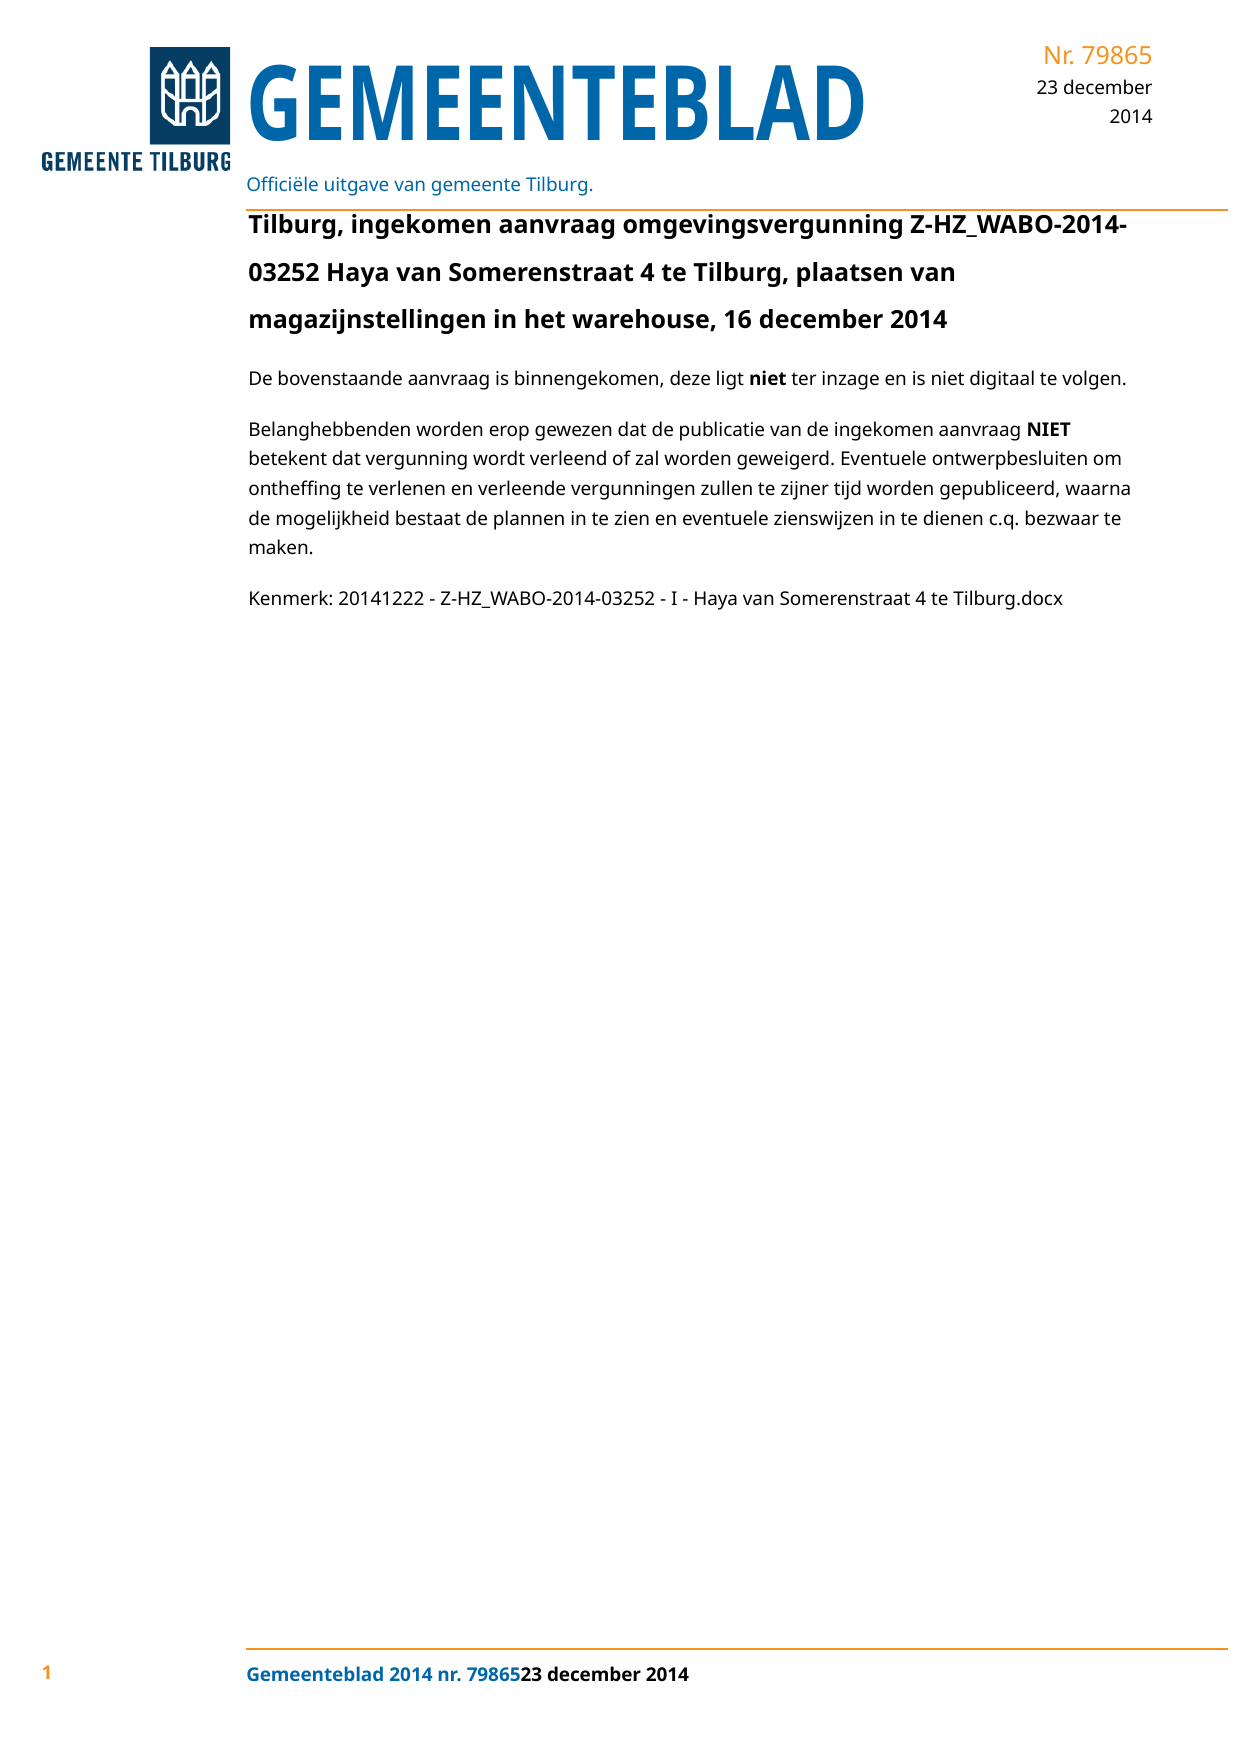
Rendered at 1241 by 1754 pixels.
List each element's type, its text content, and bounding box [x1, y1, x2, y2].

text De bovenstaande aanvraag is binnengekomen, deze ligt niet ter inzage en is niet digitaal te volgen. [248, 366, 1152, 391]
text Belanghebbenden worden erop gewezen dat de publicatie van de ingekomen aanvraag NIET betekent dat vergunning wordt verleend of zal worden geweigerd. Eventuele ontwerpbesluiten om ontheffing te verlenen en verleende vergunningen zullen te zijner tijd worden gepubliceerd, waarna de mogelijkheid bestaat de plannen in te zien en eventuele zienswijzen in te dienen c.q. bezwaar te maken. [248, 416, 1152, 560]
text Tilburg, ingekomen aanvraag omgevingsvergunning Z-HZ_WABO-2014-03252 Haya van Somerenstraat 4 te Tilburg, plaatsen van magazijnstellingen in het warehouse, 16 december 2014 [248, 211, 1152, 336]
picture [41, 47, 231, 172]
text Kenmerk: 20141222 - Z-HZ_WABO-2014-03252 - I - Haya van Somerenstraat 4 te Tilburg.docx [248, 585, 1152, 610]
